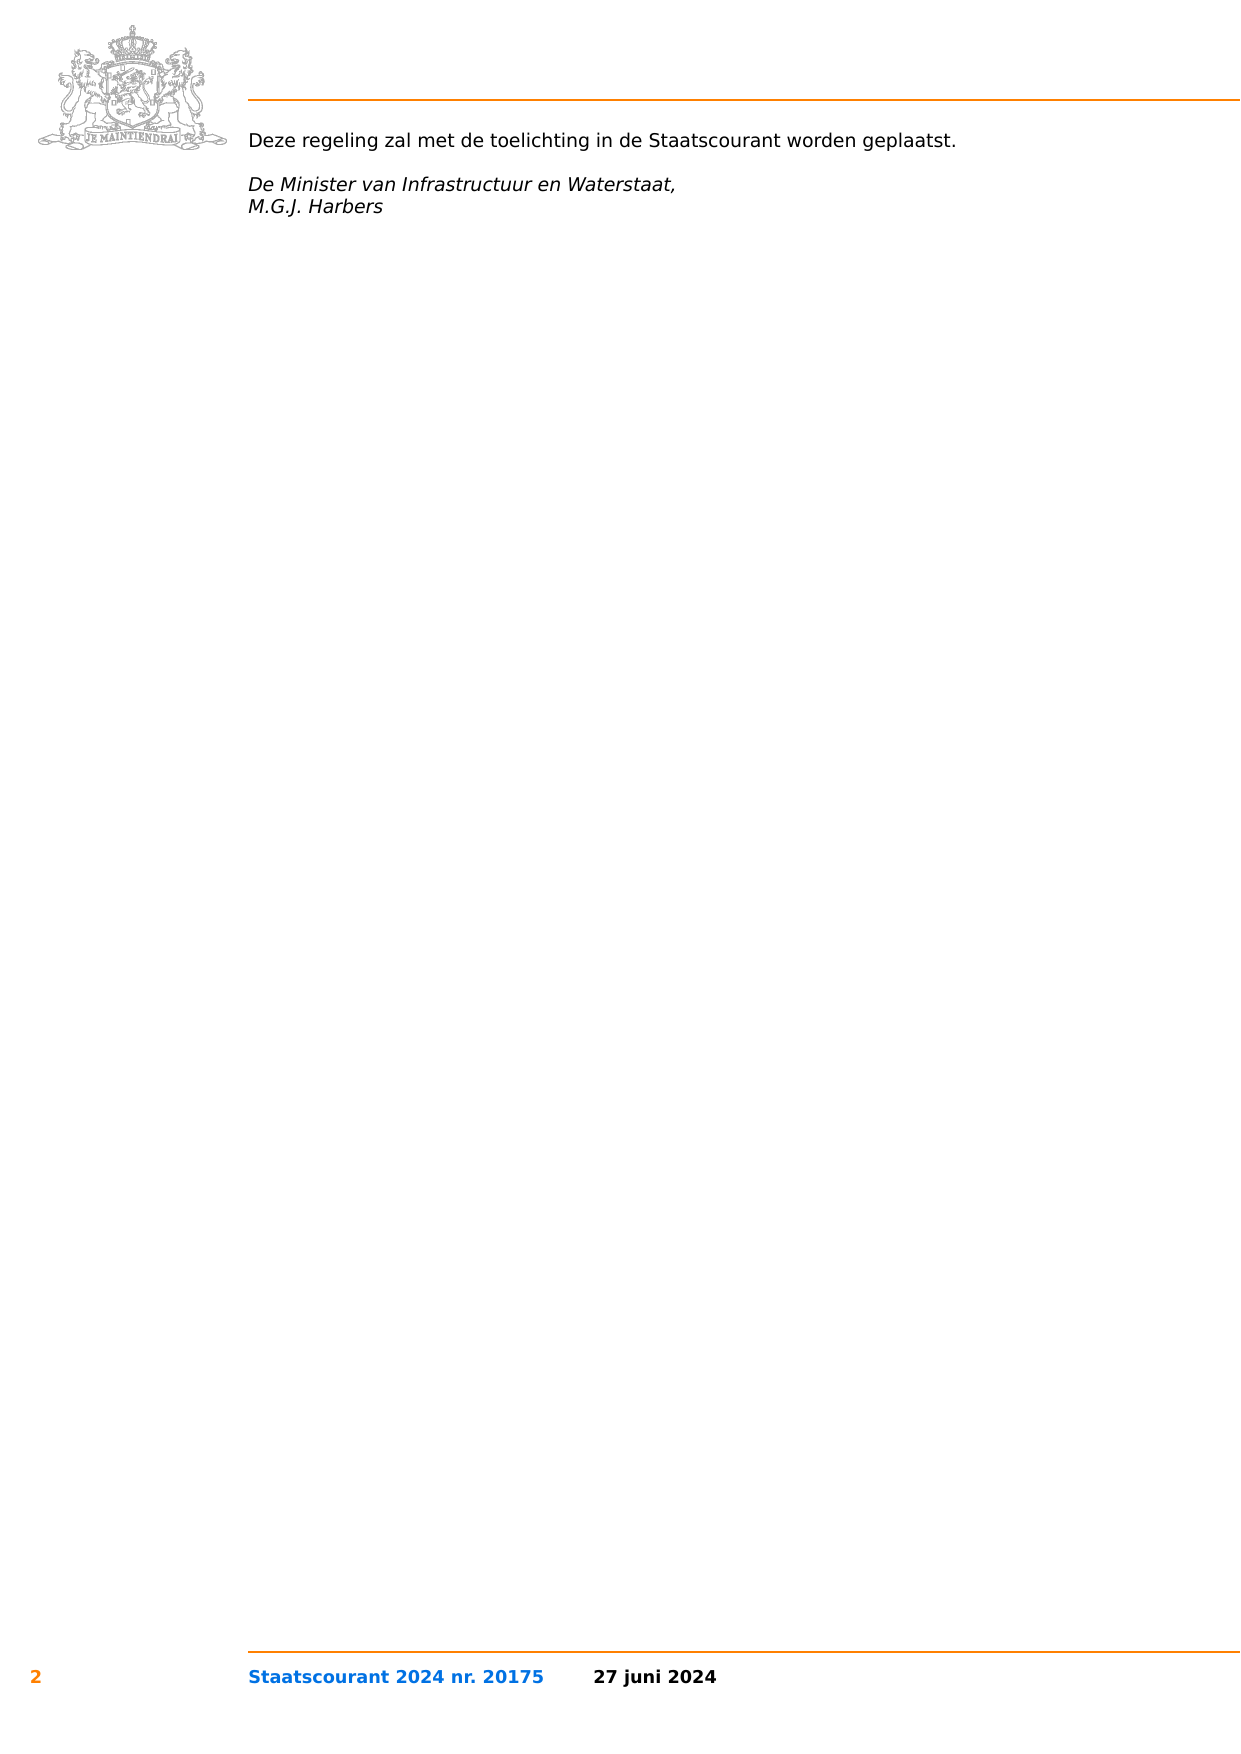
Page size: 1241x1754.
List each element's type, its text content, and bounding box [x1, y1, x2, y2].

text Deze regeling zal met de toelichting in de Staatscourant worden geplaatst. [248, 130, 1163, 152]
picture [38, 25, 227, 150]
text De Minister van Infrastructuur en Waterstaat, M.G.J. Harbers [248, 174, 1163, 218]
